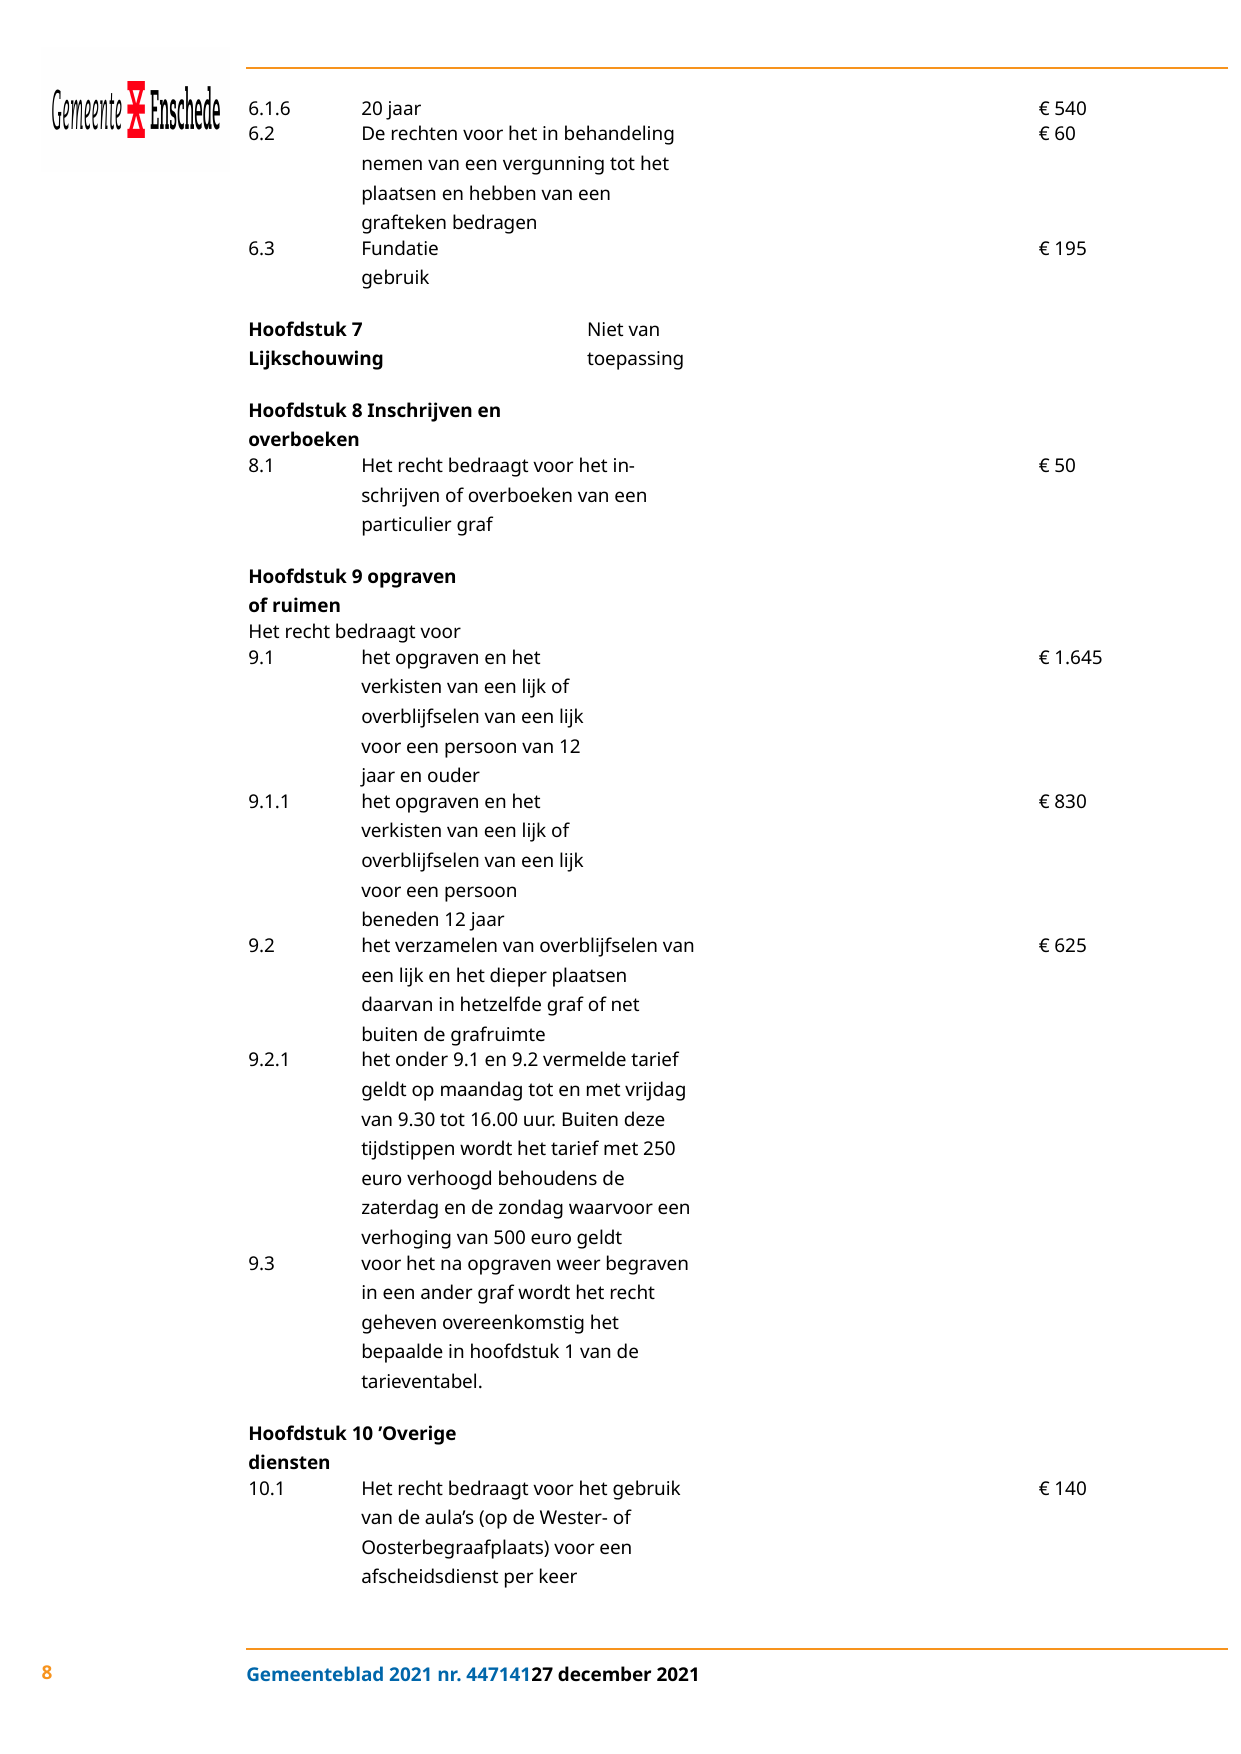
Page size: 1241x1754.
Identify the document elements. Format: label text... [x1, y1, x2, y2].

table_cell De rechten voor het in behandeling nemen van een vergunning tot het plaatsen en hebben van een grafteken bedragen [361, 121, 700, 235]
table_cell 10.1 [248, 1475, 361, 1589]
table_cell [248, 537, 361, 563]
table_cell [361, 1394, 474, 1420]
table_cell [926, 397, 1038, 452]
table_cell [474, 1394, 587, 1420]
table_cell [813, 563, 926, 618]
table_cell [474, 537, 587, 563]
table_cell Hoofdstuk 8 Inschrijven en overboeken [248, 397, 587, 452]
table_cell [813, 95, 926, 121]
table_cell [700, 537, 813, 563]
table_cell [474, 95, 587, 121]
table_cell [700, 1394, 813, 1420]
table_cell [700, 121, 813, 235]
table_cell [248, 371, 361, 397]
table_cell [926, 1420, 1038, 1475]
table_cell [474, 563, 587, 618]
table_cell [926, 788, 1038, 932]
table_cell [813, 453, 926, 537]
table_cell [700, 618, 813, 644]
table_cell [700, 316, 813, 371]
table_cell [587, 618, 700, 644]
table_cell [1039, 371, 1152, 397]
table_cell voor het na opgraven weer begraven in een ander graf wordt het recht geheven overeenkomstig het bepaalde in hoofdstuk 1 van de tarieventabel. [361, 1250, 700, 1394]
table_cell [813, 1475, 926, 1589]
table_cell [361, 371, 474, 397]
table_cell Hoofdstuk 9 opgraven of ruimen [248, 563, 474, 618]
table_cell [813, 235, 926, 290]
table_cell [926, 1394, 1038, 1420]
table_cell Hoofdstuk 10 ’Overige diensten [248, 1420, 474, 1475]
table_cell [813, 644, 926, 788]
table_cell [361, 537, 474, 563]
table_cell [700, 1250, 813, 1394]
table_cell [926, 95, 1038, 121]
table_cell 9.1.1 [248, 788, 361, 932]
table_cell [587, 235, 700, 290]
table_cell Het recht bedraagt voor het gebruik van de aula’s (op de Wester- of Oosterbegraafplaats) voor een afscheidsdienst per keer [361, 1475, 700, 1589]
table_cell € 625 [1039, 932, 1152, 1047]
table_cell [700, 1047, 813, 1250]
table_cell 6.1.6 [248, 95, 361, 121]
table_cell [813, 397, 926, 452]
table_cell € 140 [1039, 1475, 1152, 1589]
table_cell [926, 644, 1038, 788]
table_cell [1039, 290, 1152, 316]
table_cell Hoofdstuk 7 Lijkschouwing [248, 316, 474, 371]
table_cell 9.2 [248, 932, 361, 1047]
table_cell [700, 1475, 813, 1589]
table_cell [813, 121, 926, 235]
table_cell [926, 235, 1038, 290]
table_cell [587, 537, 700, 563]
table_cell [587, 95, 700, 121]
table_cell 8.1 [248, 453, 361, 537]
table_cell [926, 121, 1038, 235]
table_cell [926, 537, 1038, 563]
table_cell [700, 644, 813, 788]
table_cell [926, 618, 1038, 644]
table_cell Niet van toepassing [587, 316, 700, 371]
table_cell [248, 1394, 361, 1420]
table_cell 9.2.1 [248, 1047, 361, 1250]
table_cell [813, 618, 926, 644]
table_cell [1039, 1047, 1152, 1250]
table_cell 9.3 [248, 1250, 361, 1394]
table_cell [587, 397, 700, 452]
table_cell [813, 371, 926, 397]
table_cell € 540 [1039, 95, 1152, 121]
table_cell [361, 290, 474, 316]
table_cell [926, 371, 1038, 397]
table_cell [1039, 397, 1152, 452]
table_cell [700, 235, 813, 290]
table_cell [587, 371, 700, 397]
table_cell [926, 453, 1038, 537]
table_cell [813, 316, 926, 371]
table_cell [587, 788, 700, 932]
table_cell [1039, 316, 1152, 371]
table_cell [474, 316, 587, 371]
table_cell Het recht bedraagt voor het in-schrijven of overboeken van een particulier graf [361, 453, 700, 537]
table_cell [700, 563, 813, 618]
table_cell [813, 1250, 926, 1394]
table_cell Fundatie gebruik [361, 235, 474, 290]
table_cell [1039, 618, 1152, 644]
table_cell [1039, 1420, 1152, 1475]
table_cell [700, 290, 813, 316]
table_cell [700, 95, 813, 121]
table_cell [926, 563, 1038, 618]
table_cell [587, 290, 700, 316]
table_cell [587, 1420, 700, 1475]
table_cell [474, 290, 587, 316]
table_cell [926, 290, 1038, 316]
table_cell [813, 1394, 926, 1420]
table_cell 9.1 [248, 644, 361, 788]
table_cell het verzamelen van overblijfselen van een lijk en het dieper plaatsen daarvan in hetzelfde graf of net buiten de grafruimte [361, 932, 700, 1047]
picture [41, 47, 231, 172]
table_cell € 195 [1039, 235, 1152, 290]
table_cell [700, 932, 813, 1047]
table_cell [1039, 1250, 1152, 1394]
table_cell [926, 1047, 1038, 1250]
table_cell [700, 397, 813, 452]
table_cell € 50 [1039, 453, 1152, 537]
table_cell € 60 [1039, 121, 1152, 235]
table_cell [700, 371, 813, 397]
table_cell [813, 290, 926, 316]
table_cell [813, 932, 926, 1047]
table_cell [813, 537, 926, 563]
table_cell [926, 1475, 1038, 1589]
table_cell [813, 1047, 926, 1250]
table_cell [587, 1394, 700, 1420]
table_cell 6.3 [248, 235, 361, 290]
table_cell [587, 563, 700, 618]
table_cell € 1.645 [1039, 644, 1152, 788]
table_cell 6.2 [248, 121, 361, 235]
table_cell [248, 290, 361, 316]
table_cell € 830 [1039, 788, 1152, 932]
table_cell [926, 1250, 1038, 1394]
table_cell het onder 9.1 en 9.2 vermelde tarief geldt op maandag tot en met vrijdag van 9.30 tot 16.00 uur. Buiten deze tijdstippen wordt het tarief met 250 euro verhoogd behoudens de zaterdag en de zondag waarvoor een verhoging van 500 euro geldt [361, 1047, 700, 1250]
table_cell [700, 1420, 813, 1475]
table_cell het opgraven en het verkisten van een lijk of overblijfselen van een lijk voor een persoon beneden 12 jaar [361, 788, 587, 932]
table_cell [700, 788, 813, 932]
table_cell [474, 235, 587, 290]
table_cell [474, 1420, 587, 1475]
table_cell [926, 932, 1038, 1047]
table_cell [700, 453, 813, 537]
table_cell [587, 644, 700, 788]
table_cell 20 jaar [361, 95, 474, 121]
table_cell Het recht bedraagt voor [248, 618, 587, 644]
table_cell [1039, 537, 1152, 563]
table_cell [813, 1420, 926, 1475]
table_cell [926, 316, 1038, 371]
table_cell [813, 788, 926, 932]
table_cell [1039, 563, 1152, 618]
table_cell [1039, 1394, 1152, 1420]
table_cell het opgraven en het verkisten van een lijk of overblijfselen van een lijk voor een persoon van 12 jaar en ouder [361, 644, 587, 788]
table_cell [474, 371, 587, 397]
